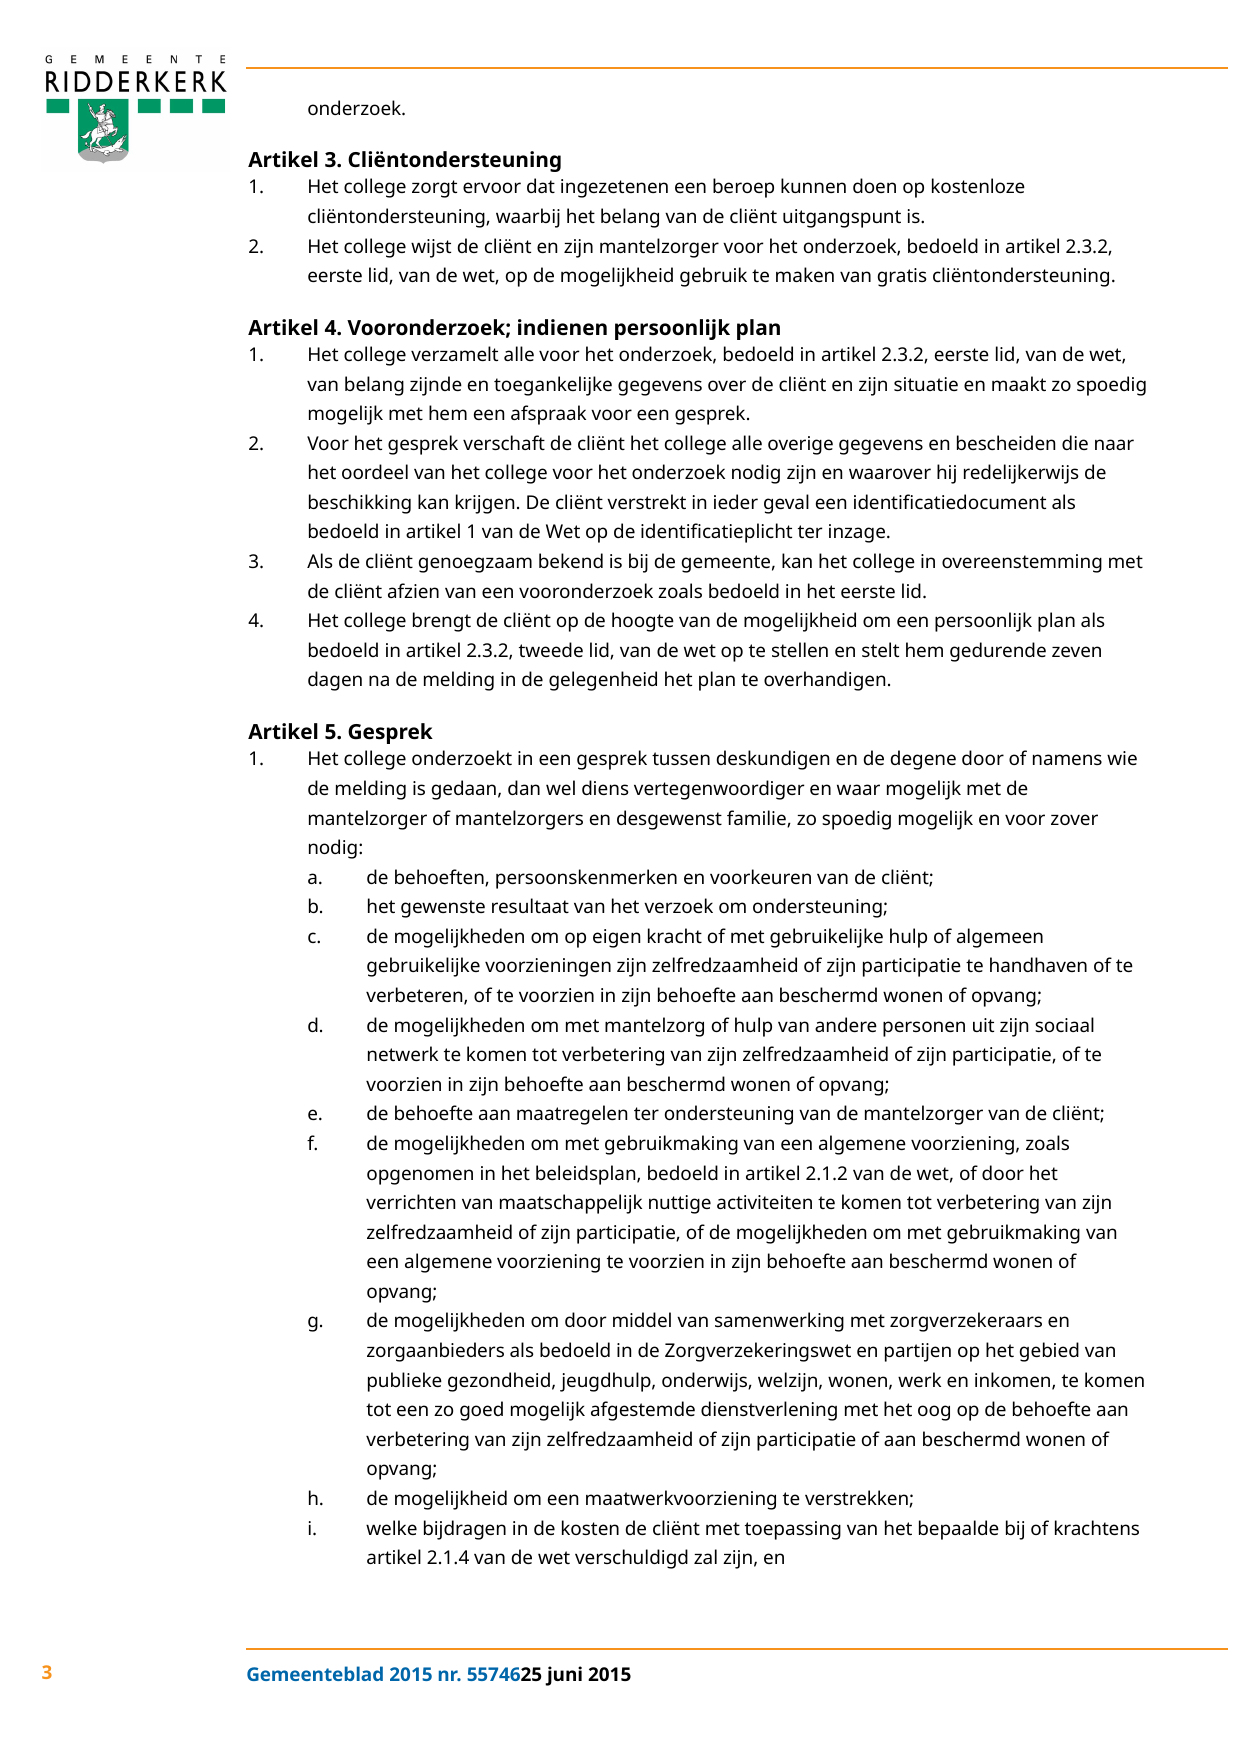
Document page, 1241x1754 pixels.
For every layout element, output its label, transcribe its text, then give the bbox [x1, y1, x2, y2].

list Het college verzamelt alle voor het onderzoek, bedoeld in artikel 2.3.2, eerste lid, van de wet, van belang zijnde en toegankelijke gegevens over de cliënt en zijn situatie en maakt zo spoedig mogelijk met hem een afspraak voor een gesprek. [248, 341, 1152, 426]
picture [41, 47, 231, 172]
list Als de cliënt genoegzaam bekend is bij de gemeente, kan het college in overeenstemming met de cliënt afzien van een vooronderzoek zoals bedoeld in het eerste lid. [248, 548, 1152, 604]
list de behoeften, persoonskenmerken en voorkeuren van de cliënt; [307, 864, 1152, 889]
list Het college onderzoekt in een gesprek tussen deskundigen en de degene door of namens wie de melding is gedaan, dan wel diens vertegenwoordiger en waar mogelijk met de mantelzorger of mantelzorgers en desgewenst familie, zo spoedig mogelijk en voor zover nodig: [248, 746, 1152, 860]
text Artikel 5. Gesprek [248, 717, 1152, 746]
list Het college wijst de cliënt en zijn mantelzorger voor het onderzoek, bedoeld in artikel 2.3.2, eerste lid, van de wet, op de mogelijkheid gebruik te maken van gratis cliëntondersteuning. [248, 233, 1152, 288]
list de mogelijkheden om met mantelzorg of hulp van andere personen uit zijn sociaal netwerk te komen tot verbetering van zijn zelfredzaamheid of zijn participatie, of te voorzien in zijn behoefte aan beschermd wonen of opvang; [307, 1012, 1152, 1097]
text Artikel 4. Vooronderzoek; indienen persoonlijk plan [248, 313, 1152, 341]
list de mogelijkheden om met gebruikmaking van een algemene voorziening, zoals opgenomen in het beleidsplan, bedoeld in artikel 2.1.2 van de wet, of door het verrichten van maatschappelijk nuttige activiteiten te komen tot verbetering van zijn zelfredzaamheid of zijn participatie, of de mogelijkheden om met gebruikmaking van een algemene voorziening te voorzien in zijn behoefte aan beschermd wonen of opvang; [307, 1130, 1152, 1304]
list de behoefte aan maatregelen ter ondersteuning van de mantelzorger van de cliënt; [307, 1101, 1152, 1126]
list het gewenste resultaat van het verzoek om ondersteuning; [307, 893, 1152, 919]
list de mogelijkheden om op eigen kracht of met gebruikelijke hulp of algemeen gebruikelijke voorzieningen zijn zelfredzaamheid of zijn participatie te handhaven of te verbeteren, of te voorzien in zijn behoefte aan beschermd wonen of opvang; [307, 923, 1152, 1008]
list welke bijdragen in de kosten de cliënt met toepassing van het bepaalde bij of krachtens artikel 2.1.4 van de wet verschuldigd zal zijn, en [307, 1515, 1152, 1570]
list Voor het gesprek verschaft de cliënt het college alle overige gegevens en bescheiden die naar het oordeel van het college voor het onderzoek nodig zijn en waarover hij redelijkerwijs de beschikking kan krijgen. De cliënt verstrekt in ieder geval een identificatiedocument als bedoeld in artikel 1 van de Wet op de identificatieplicht ter inzage. [248, 430, 1152, 544]
list Het college zorgt ervoor dat ingezetenen een beroep kunnen doen op kostenloze cliëntondersteuning, waarbij het belang van de cliënt uitgangspunt is. [248, 174, 1152, 229]
list de mogelijkheden om door middel van samenwerking met zorgverzekeraars en zorgaanbieders als bedoeld in de Zorgverzekeringswet en partijen op het gebied van publieke gezondheid, jeugdhulp, onderwijs, welzijn, wonen, werk en inkomen, te komen tot een zo goed mogelijk afgestemde dienstverlening met het oog op de behoefte aan verbetering van zijn zelfredzaamheid of zijn participatie of aan beschermd wonen of opvang; [307, 1308, 1152, 1481]
text Artikel 3. Cliëntondersteuning [248, 145, 1152, 174]
list Het college brengt de cliënt op de hoogte van de mogelijkheid om een persoonlijk plan als bedoeld in artikel 2.3.2, tweede lid, van de wet op te stellen en stelt hem gedurende zeven dagen na de melding in de gelegenheid het plan te overhandigen. [248, 607, 1152, 692]
list de mogelijkheid om een maatwerkvoorziening te verstrekken; [307, 1485, 1152, 1511]
list onderzoek. [248, 95, 1152, 121]
